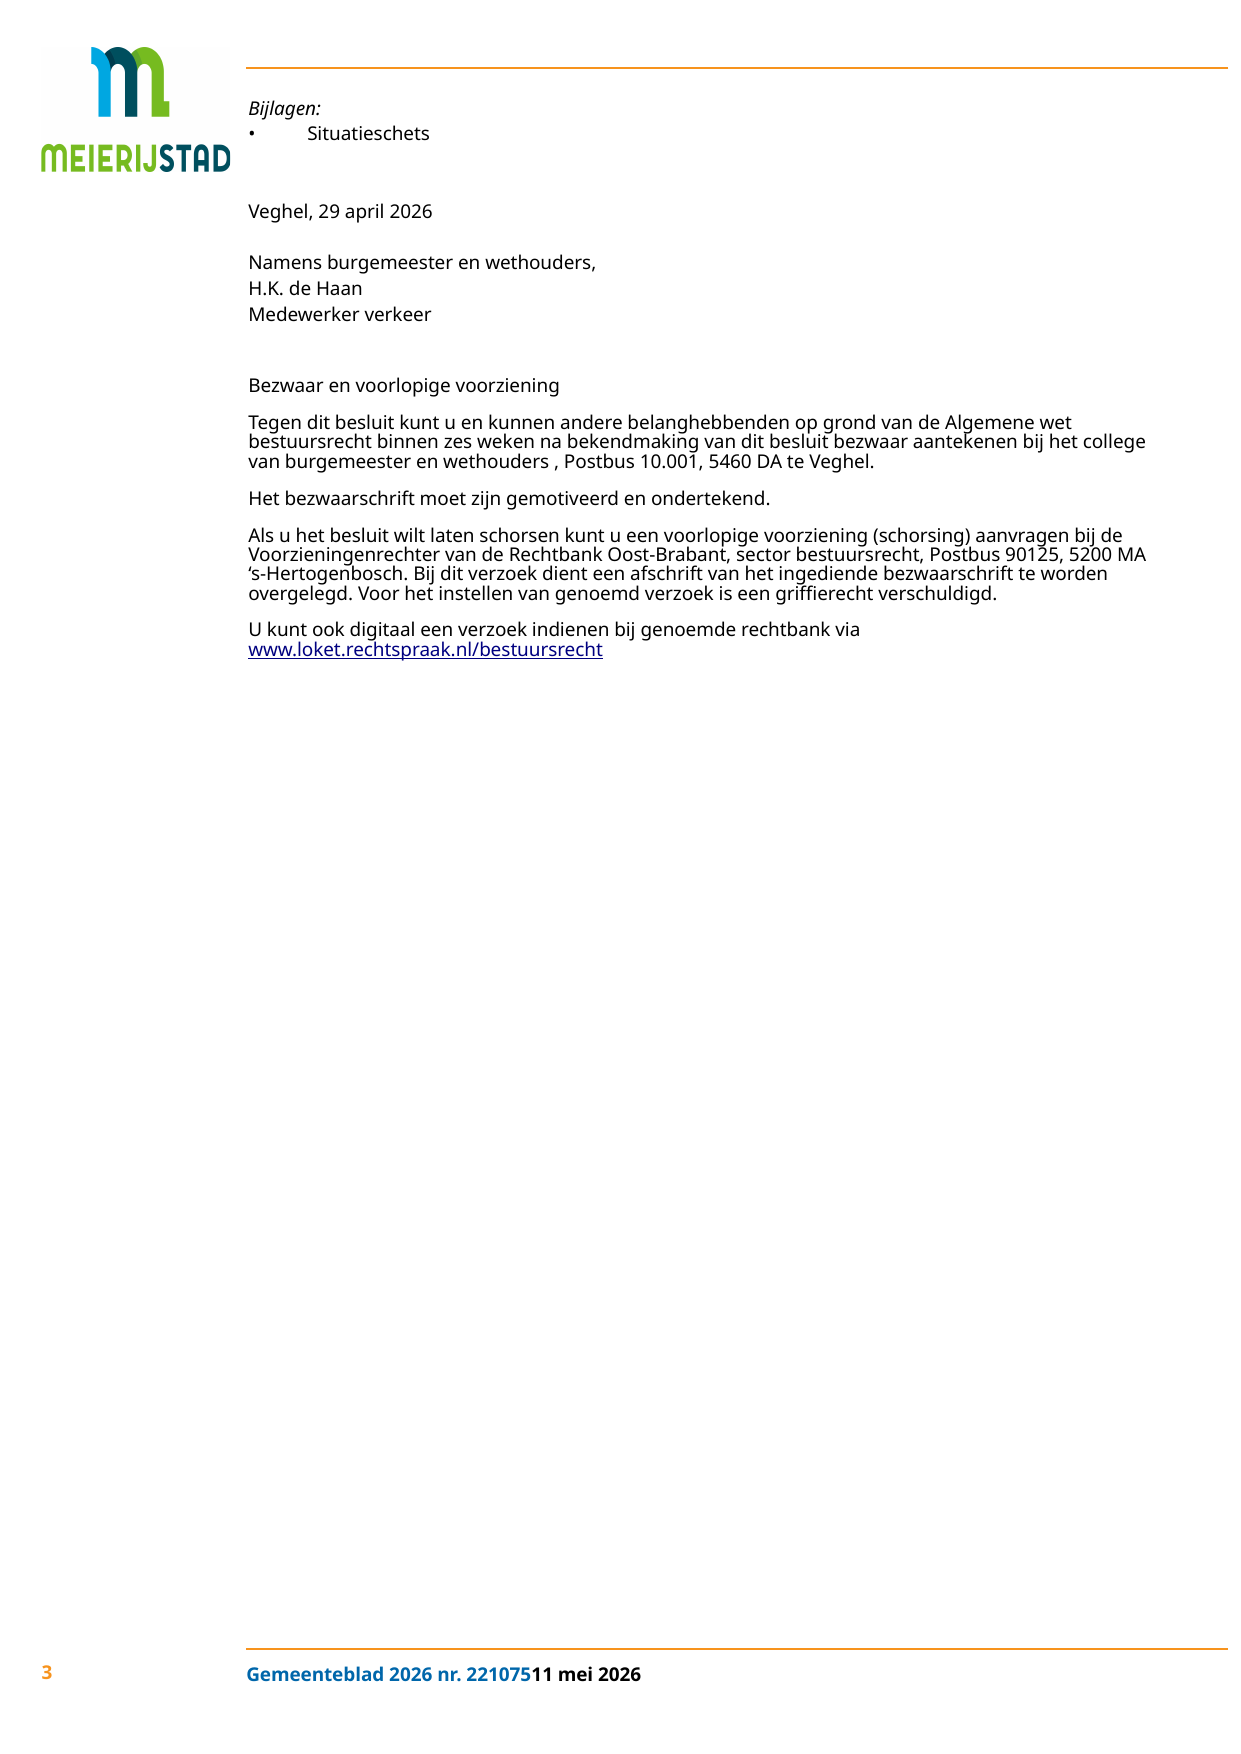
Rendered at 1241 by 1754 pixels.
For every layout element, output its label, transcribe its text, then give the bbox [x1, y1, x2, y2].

text Het bezwaarschrift moet zijn gemotiveerd en ondertekend. [248, 490, 1152, 509]
text Namens burgemeester en wethouders, [248, 249, 1152, 275]
text Als u het besluit wilt laten schorsen kunt u een voorlopige voorziening (schorsing) aanvragen bij de Voorzieningenrechter van de Rechtbank Oost-Brabant, sector bestuursrecht, Postbus 90125, 5200 MA ‘s-Hertogenbosch. Bij dit verzoek dient een afschrift van het ingediende bezwaarschrift te worden overgelegd. Voor het instellen van genoemd verzoek is een griffierecht verschuldigd. [248, 527, 1152, 604]
text H.K. de Haan [248, 275, 1152, 301]
picture [41, 47, 231, 172]
text Tegen dit besluit kunt u en kunnen andere belanghebbenden op grond van de Algemene wet bestuursrecht binnen zes weken na bekendmaking van dit besluit bezwaar aantekenen bij het college van burgemeester en wethouders , Postbus 10.001, 5460 DA te Veghel. [248, 414, 1152, 472]
text Bijlagen: [248, 95, 1152, 121]
text U kunt ook digitaal een verzoek indienen bij genoemde rechtbank via www.loket.rechtspraak.nl/bestuursrecht [248, 621, 1152, 660]
text Bezwaar en voorlopige voorziening [248, 377, 1152, 396]
list Situatieschets [248, 121, 1152, 146]
text Medewerker verkeer [248, 301, 1152, 327]
text Veghel, 29 april 2026 [248, 198, 1152, 224]
